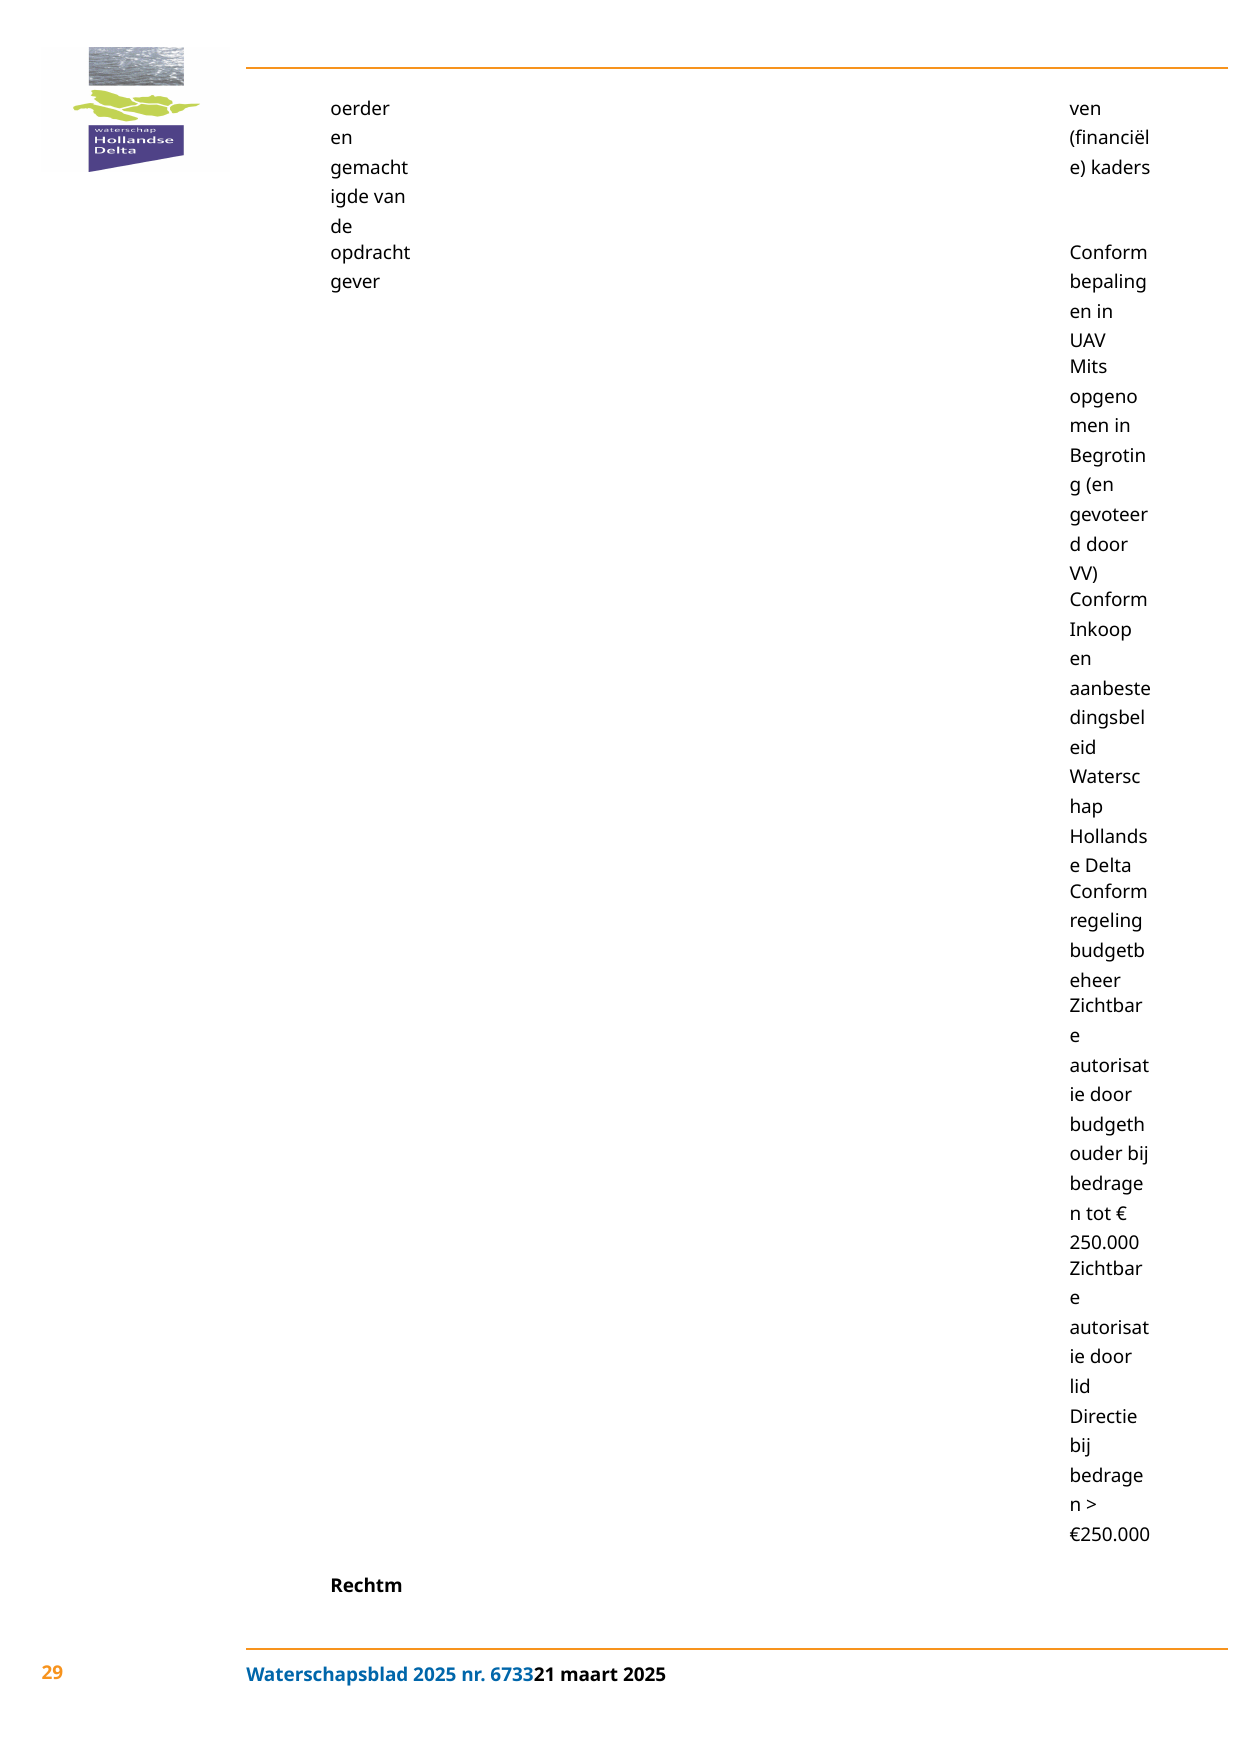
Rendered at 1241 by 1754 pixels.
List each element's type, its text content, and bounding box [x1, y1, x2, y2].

table_cell [330, 993, 412, 1255]
table_cell [905, 239, 987, 353]
picture [41, 47, 231, 172]
table_cell [741, 353, 823, 586]
table_cell [905, 993, 987, 1255]
table_cell [494, 239, 577, 353]
table_cell [659, 239, 741, 353]
table_cell [987, 878, 1069, 993]
table_cell [494, 353, 577, 586]
table_cell [987, 353, 1069, 586]
table_cell [823, 95, 905, 239]
table_cell [823, 1255, 905, 1547]
table_cell [659, 95, 741, 239]
table_cell [741, 239, 823, 353]
table_cell [577, 878, 659, 993]
table_cell [823, 239, 905, 353]
table_cell [659, 1255, 741, 1547]
table_cell [987, 95, 1069, 239]
table_cell [659, 878, 741, 993]
table_cell - [494, 95, 577, 239]
table_cell [330, 1255, 412, 1547]
table_cell [494, 993, 577, 1255]
table_cell [412, 353, 494, 586]
table_cell opdrachtgever [330, 239, 412, 353]
table_cell [412, 586, 494, 878]
table_cell [659, 1547, 741, 1573]
table_cell Zichtbare autorisatie door lid Directie bij bedragen > €250.000 [1069, 1255, 1152, 1547]
table_cell Conform regeling budgetbeheer [1069, 878, 1152, 993]
table_cell [248, 353, 330, 586]
table_cell [577, 353, 659, 586]
table_cell [248, 1573, 330, 1598]
table_cell [412, 239, 494, 353]
table_cell [330, 1547, 412, 1573]
table_cell [741, 993, 823, 1255]
table_cell [905, 1255, 987, 1547]
table_cell [412, 1255, 494, 1547]
table_cell [659, 1573, 741, 1598]
table_cell [905, 878, 987, 993]
table_cell [412, 993, 494, 1255]
table_cell [248, 239, 330, 353]
table_cell [823, 586, 905, 878]
table_cell [905, 95, 987, 239]
table_cell [330, 878, 412, 993]
table_cell [248, 993, 330, 1255]
table_cell [987, 1255, 1069, 1547]
table_cell [659, 586, 741, 878]
table_cell [987, 1573, 1069, 1598]
table_cell oerder en gemachtigde van de [330, 95, 412, 239]
table_cell [494, 878, 577, 993]
table_cell [577, 1255, 659, 1547]
table_cell [741, 1255, 823, 1547]
table_cell [823, 1573, 905, 1598]
table_cell [741, 878, 823, 993]
table_cell [1069, 1547, 1152, 1573]
table_cell [330, 586, 412, 878]
table_cell [741, 1573, 823, 1598]
table_cell [330, 353, 412, 586]
table_cell [494, 1547, 577, 1573]
table_cell [987, 993, 1069, 1255]
table_cell [248, 1547, 330, 1573]
table_cell [412, 878, 494, 993]
table_cell [248, 586, 330, 878]
table_cell [905, 1547, 987, 1573]
table_cell [494, 1573, 577, 1598]
table_cell [987, 586, 1069, 878]
table_cell [741, 586, 823, 878]
table_cell [987, 1547, 1069, 1573]
table_cell Rechtm [330, 1573, 412, 1598]
table_cell [741, 1547, 823, 1573]
table_cell [248, 95, 330, 239]
table_cell [987, 239, 1069, 353]
table_cell [412, 1573, 494, 1598]
table_cell [905, 586, 987, 878]
table_cell ven (financiële) kaders [1069, 95, 1152, 239]
table_cell [412, 1547, 494, 1573]
table_cell [577, 586, 659, 878]
table_cell [577, 993, 659, 1255]
table_cell [248, 1255, 330, 1547]
table_cell [248, 878, 330, 993]
table_cell [577, 95, 659, 239]
table_cell [905, 1573, 987, 1598]
table_cell [823, 878, 905, 993]
table_cell [823, 353, 905, 586]
table_cell [823, 993, 905, 1255]
table_cell Conform Inkoop en aanbestedingsbeleid Waterschap Hollandse Delta [1069, 586, 1152, 878]
table_cell [823, 1547, 905, 1573]
table_cell [577, 1547, 659, 1573]
table_cell [494, 586, 577, 878]
table_cell [659, 993, 741, 1255]
table_cell [905, 353, 987, 586]
table_cell Conform bepalingen in UAV [1069, 239, 1152, 353]
table_cell Zichtbare autorisatie door budgethouder bij bedragen tot € 250.000 [1069, 993, 1152, 1255]
table_cell [577, 1573, 659, 1598]
table_cell [494, 1255, 577, 1547]
table_cell [659, 353, 741, 586]
table_cell [1069, 1573, 1152, 1598]
table_cell [741, 95, 823, 239]
table_cell - [412, 95, 494, 239]
table_cell [577, 239, 659, 353]
table_cell Mits opgenomen in Begroting (en gevoteerd door VV) [1069, 353, 1152, 586]
